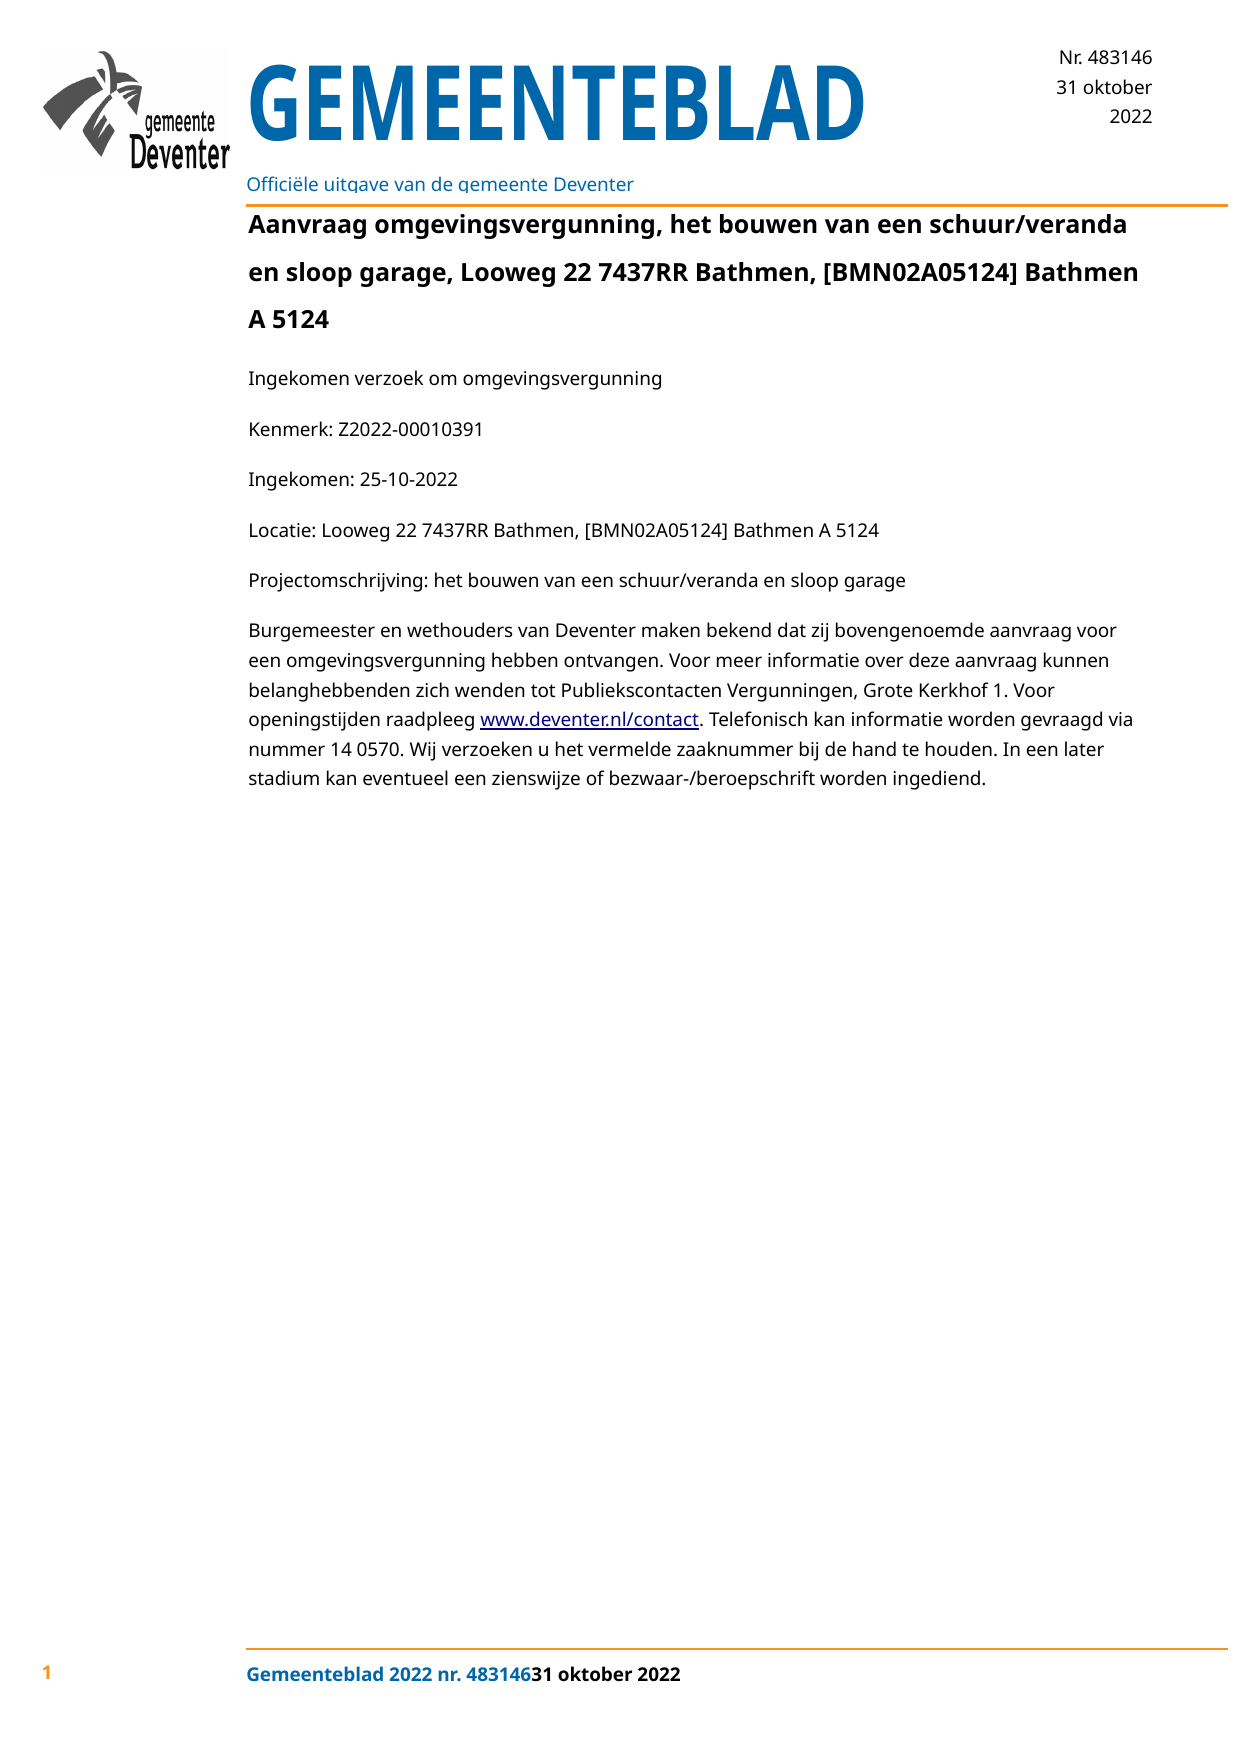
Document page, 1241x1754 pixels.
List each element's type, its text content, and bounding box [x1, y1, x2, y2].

text Projectomschrijving: het bouwen van een schuur/veranda en sloop garage [248, 567, 1152, 593]
picture [41, 47, 231, 172]
text Burgemeester en wethouders van Deventer maken bekend dat zij bovengenoemde aanvraag voor een omgevingsvergunning hebben ontvangen. Voor meer informatie over deze aanvraag kunnen belanghebbenden zich wenden tot Publiekscontacten Vergunningen, Grote Kerkhof 1. Voor openingstijden raadpleeg www.deventer.nl/contact. Telefonisch kan informatie worden gevraagd via nummer 14 0570. Wij verzoeken u het vermelde zaaknummer bij de hand te houden. In een later stadium kan eventueel een zienswijze of bezwaar-/beroepschrift worden ingediend. [248, 618, 1152, 791]
text Locatie: Looweg 22 7437RR Bathmen, [BMN02A05124] Bathmen A 5124 [248, 517, 1152, 542]
text Aanvraag omgevingsvergunning, het bouwen van een schuur/veranda en sloop garage, Looweg 22 7437RR Bathmen, [BMN02A05124] Bathmen A 5124 [248, 207, 1152, 336]
text Ingekomen verzoek om omgevingsvergunning [248, 366, 1152, 391]
text Ingekomen: 25-10-2022 [248, 466, 1152, 492]
text Kenmerk: Z2022-00010391 [248, 416, 1152, 442]
